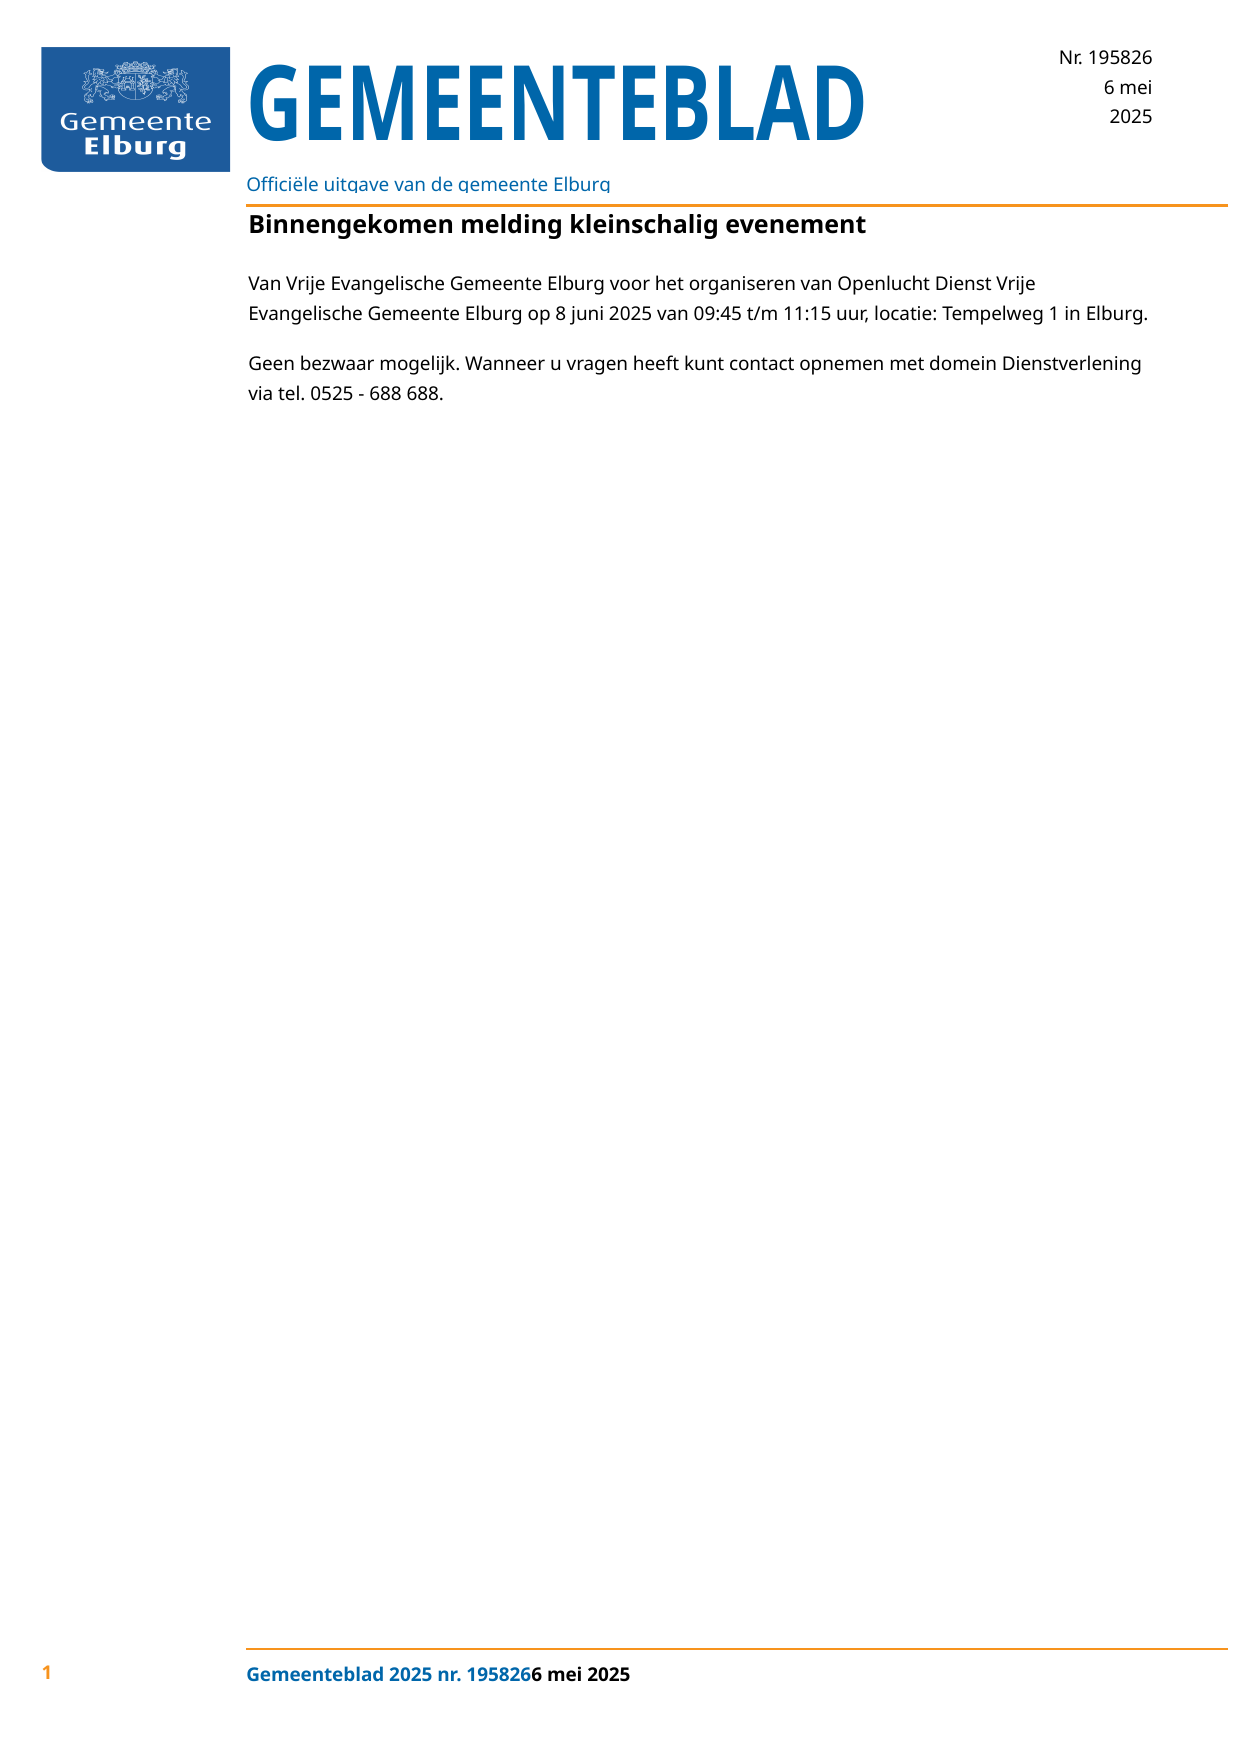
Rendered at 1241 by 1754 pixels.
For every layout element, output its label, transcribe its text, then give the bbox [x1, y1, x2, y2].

text Binnengekomen melding kleinschalig evenement [248, 207, 1152, 241]
text Van Vrije Evangelische Gemeente Elburg voor het organiseren van Openlucht Dienst Vrije Evangelische Gemeente Elburg op 8 juni 2025 van 09:45 t/m 11:15 uur, locatie: Tempelweg 1 in Elburg. [248, 270, 1152, 326]
picture [41, 47, 231, 172]
text Geen bezwaar mogelijk. Wanneer u vragen heeft kunt contact opnemen met domein Dienstverlening via tel. 0525 - 688 688. [248, 350, 1152, 406]
